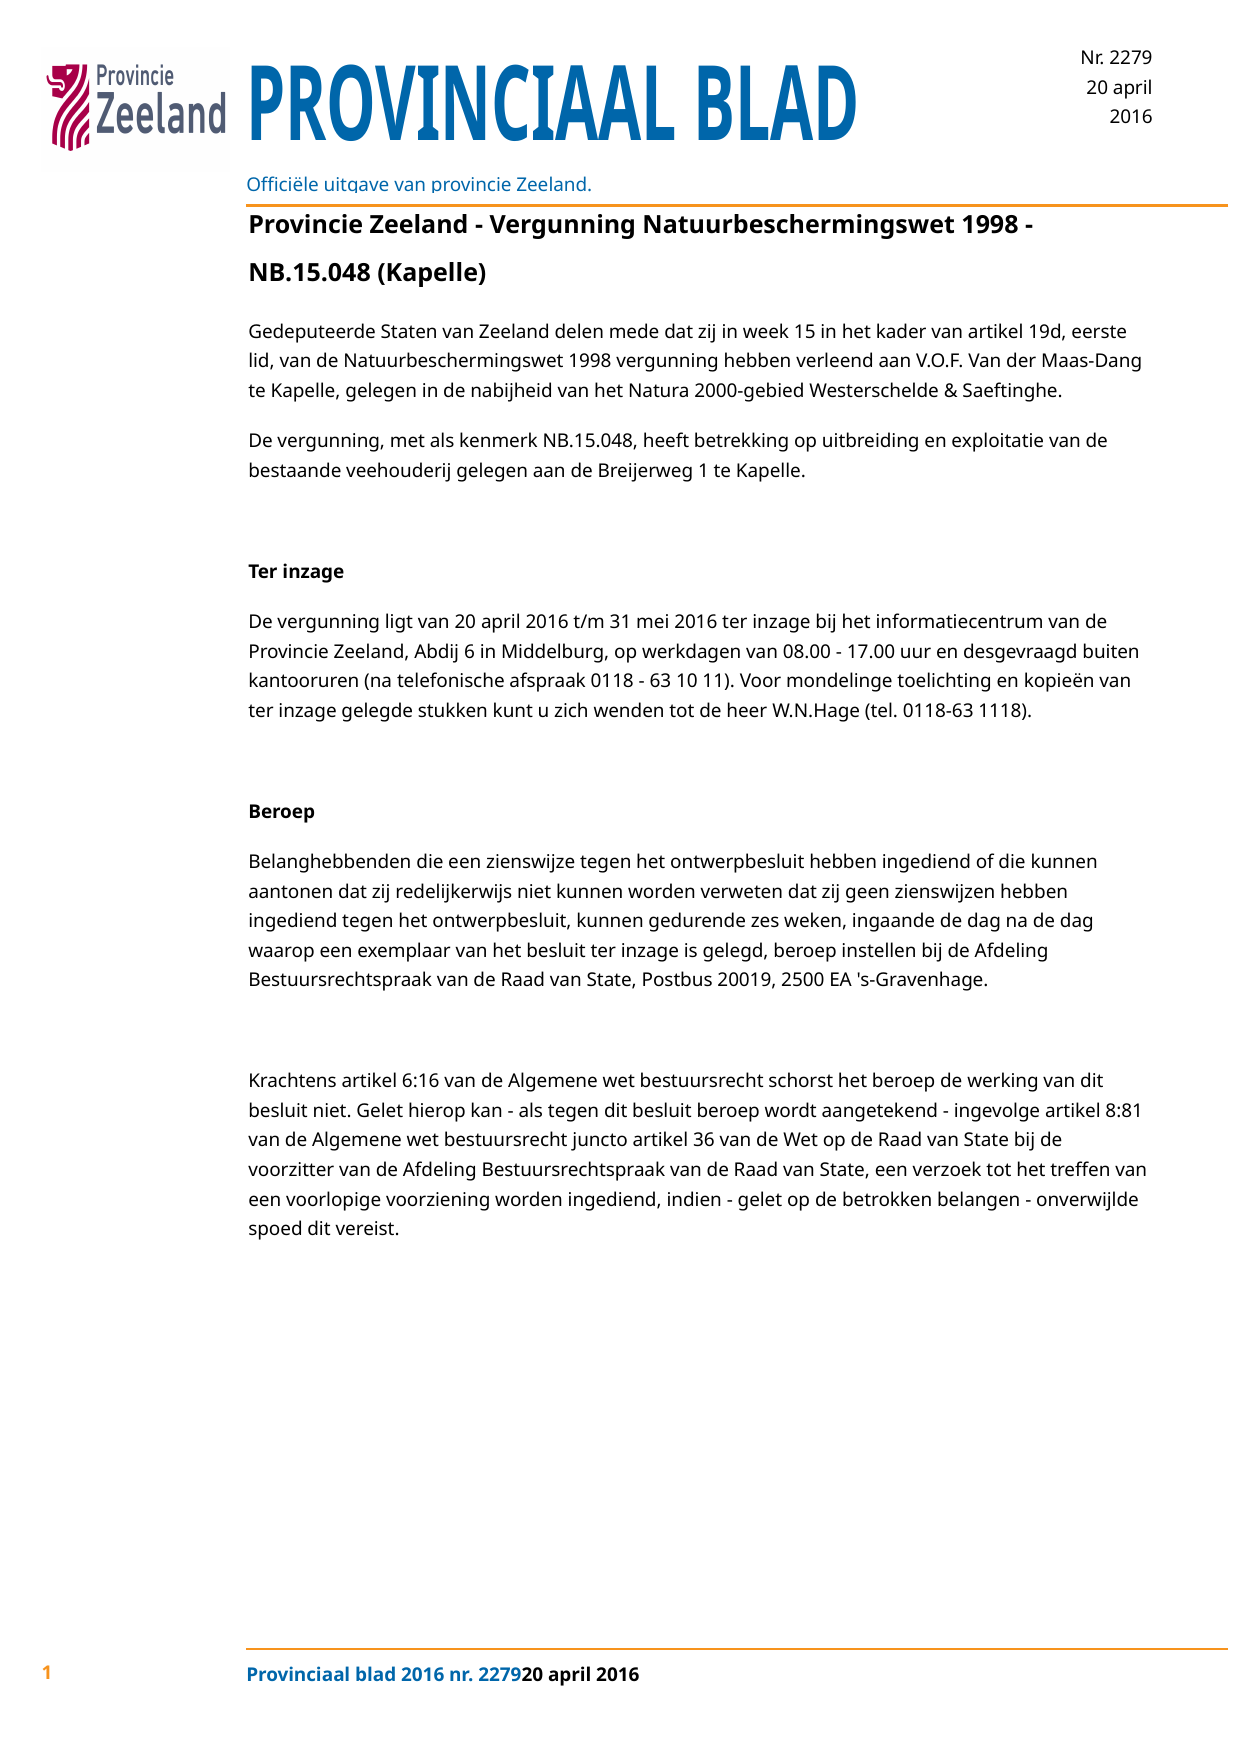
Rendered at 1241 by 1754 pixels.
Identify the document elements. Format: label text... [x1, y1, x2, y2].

text Krachtens artikel 6:16 van de Algemene wet bestuursrecht schorst het beroep de werking van dit besluit niet. Gelet hierop kan - als tegen dit besluit beroep wordt aangetekend - ingevolge artikel 8:81 van de Algemene wet bestuursrecht juncto artikel 36 van de Wet op de Raad van State bij de voorzitter van de Afdeling Bestuursrechtspraak van de Raad van State, een verzoek tot het treffen van een voorlopige voorziening worden ingediend, indien - gelet op de betrokken belangen - onverwijlde spoed dit vereist. [248, 1067, 1152, 1241]
text Gedeputeerde Staten van Zeeland delen mede dat zij in week 15 in het kader van artikel 19d, eerste lid, van de Natuurbeschermingswet 1998 vergunning hebben verleend aan V.O.F. Van der Maas-Dang te Kapelle, gelegen in de nabijheid van het Natura 2000-gebied Westerschelde & Saeftinghe. [248, 318, 1152, 403]
text De vergunning ligt van 20 april 2016 t/m 31 mei 2016 ter inzage bij het informatiecentrum van de Provincie Zeeland, Abdij 6 in Middelburg, op werkdagen van 08.00 - 17.00 uur en desgevraagd buiten kantooruren (na telefonische afspraak 0118 - 63 10 11). Voor mondelinge toelichting en kopieën van ter inzage gelegde stukken kunt u zich wenden tot de heer W.N.Hage (tel. 0118-63 1118). [248, 608, 1152, 723]
text Ter inzage [248, 558, 1152, 584]
text Provincie Zeeland - Vergunning Natuurbeschermingswet 1998 - NB.15.048 (Kapelle) [248, 207, 1152, 288]
text De vergunning, met als kenmerk NB.15.048, heeft betrekking op uitbreiding en exploitatie van de bestaande veehouderij gelegen aan de Breijerweg 1 te Kapelle. [248, 427, 1152, 483]
text Beroep [248, 798, 1152, 824]
text Belanghebbenden die een zienswijze tegen het ontwerpbesluit hebben ingediend of die kunnen aantonen dat zij redelijkerwijs niet kunnen worden verweten dat zij geen zienswijzen hebben ingediend tegen het ontwerpbesluit, kunnen gedurende zes weken, ingaande de dag na de dag waarop een exemplaar van het besluit ter inzage is gelegd, beroep instellen bij de Afdeling Bestuursrechtspraak van de Raad van State, Postbus 20019, 2500 EA 's-Gravenhage. [248, 848, 1152, 992]
picture [41, 47, 231, 172]
